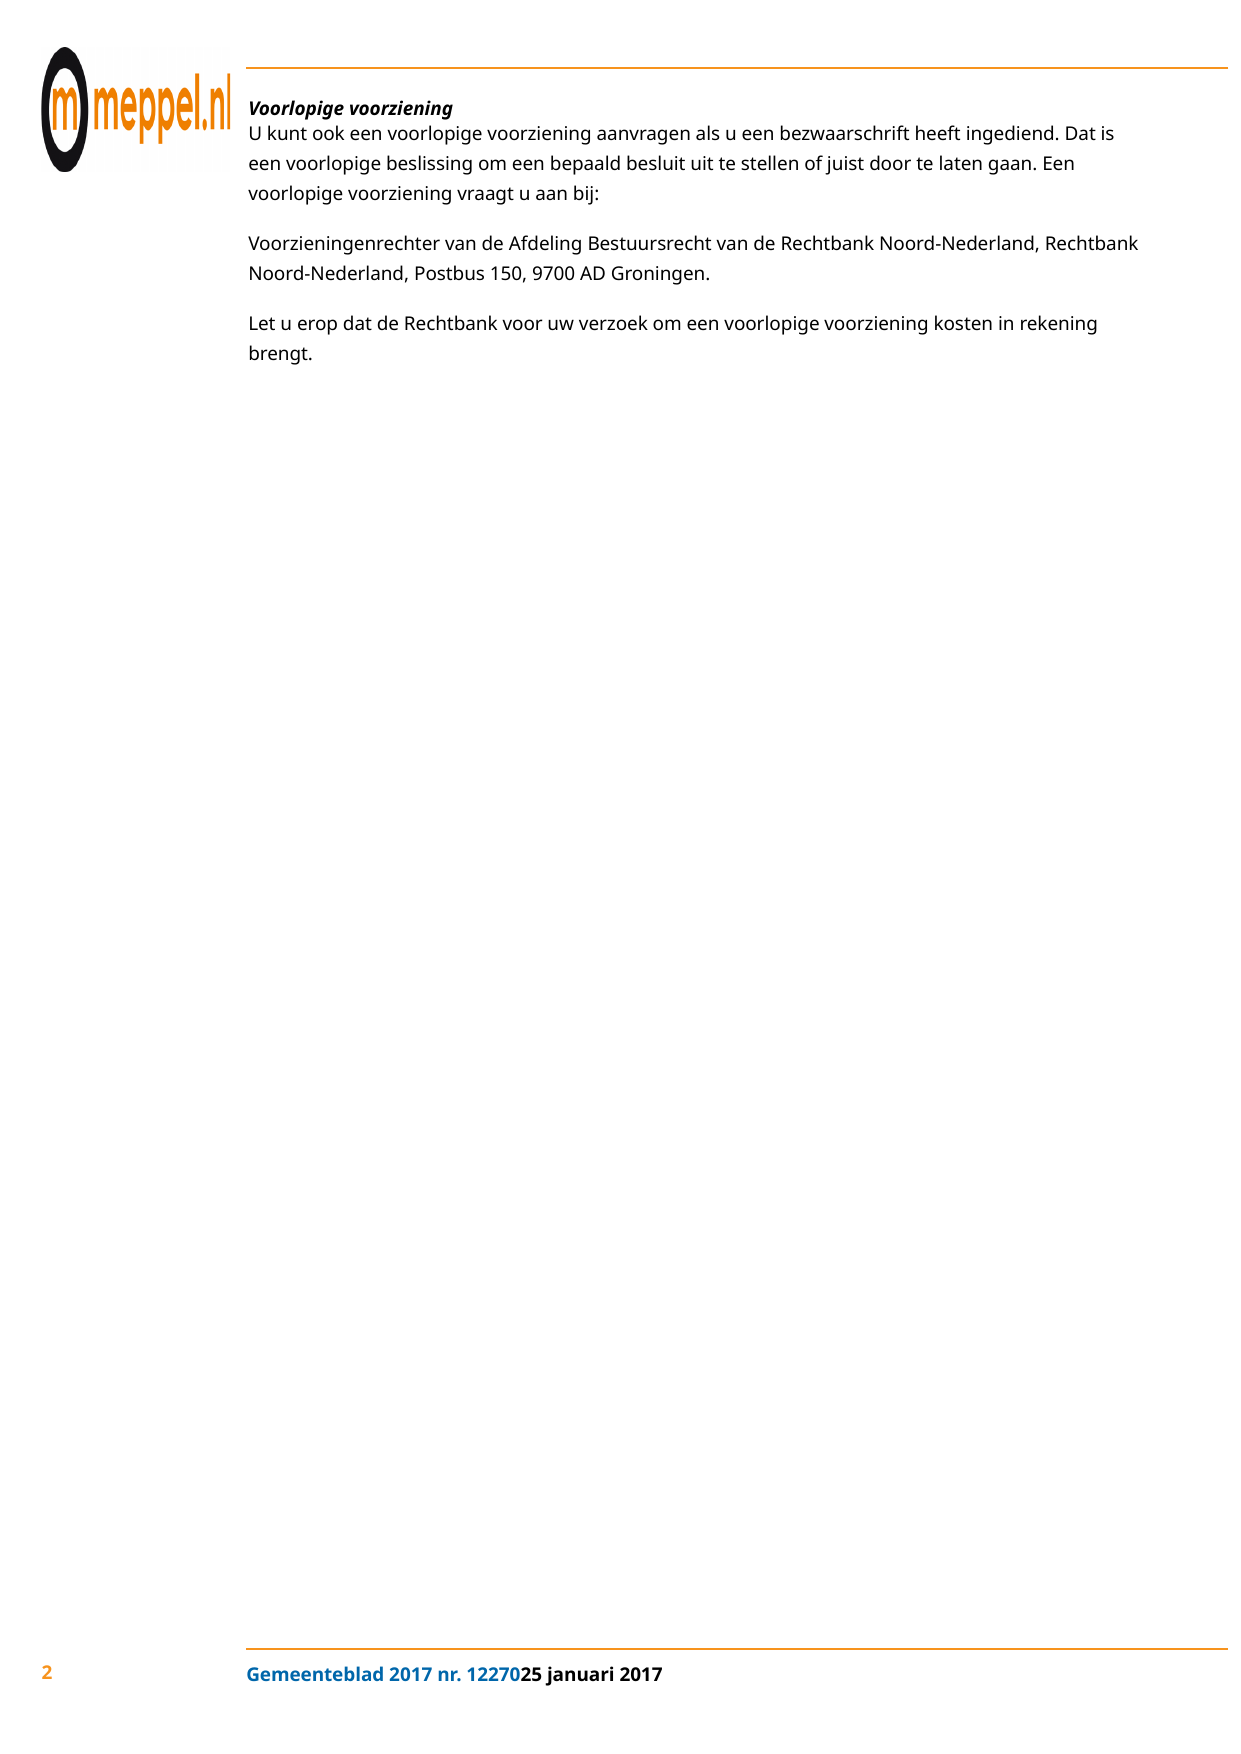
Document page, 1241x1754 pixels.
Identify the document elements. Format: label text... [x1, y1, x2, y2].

picture [41, 47, 231, 172]
text U kunt ook een voorlopige voorziening aanvragen als u een bezwaarschrift heeft ingediend. Dat is een voorlopige beslissing om een bepaald besluit uit te stellen of juist door te laten gaan. Een voorlopige voorziening vraagt u aan bij: [248, 121, 1152, 205]
text Let u erop dat de Rechtbank voor uw verzoek om een voorlopige voorziening kosten in rekening brengt. [248, 310, 1152, 365]
text Voorzieningenrechter van de Afdeling Bestuursrecht van de Rechtbank Noord-Nederland, Rechtbank Noord-Nederland, Postbus 150, 9700 AD Groningen. [248, 230, 1152, 285]
text Voorlopige voorziening [248, 95, 1152, 121]
